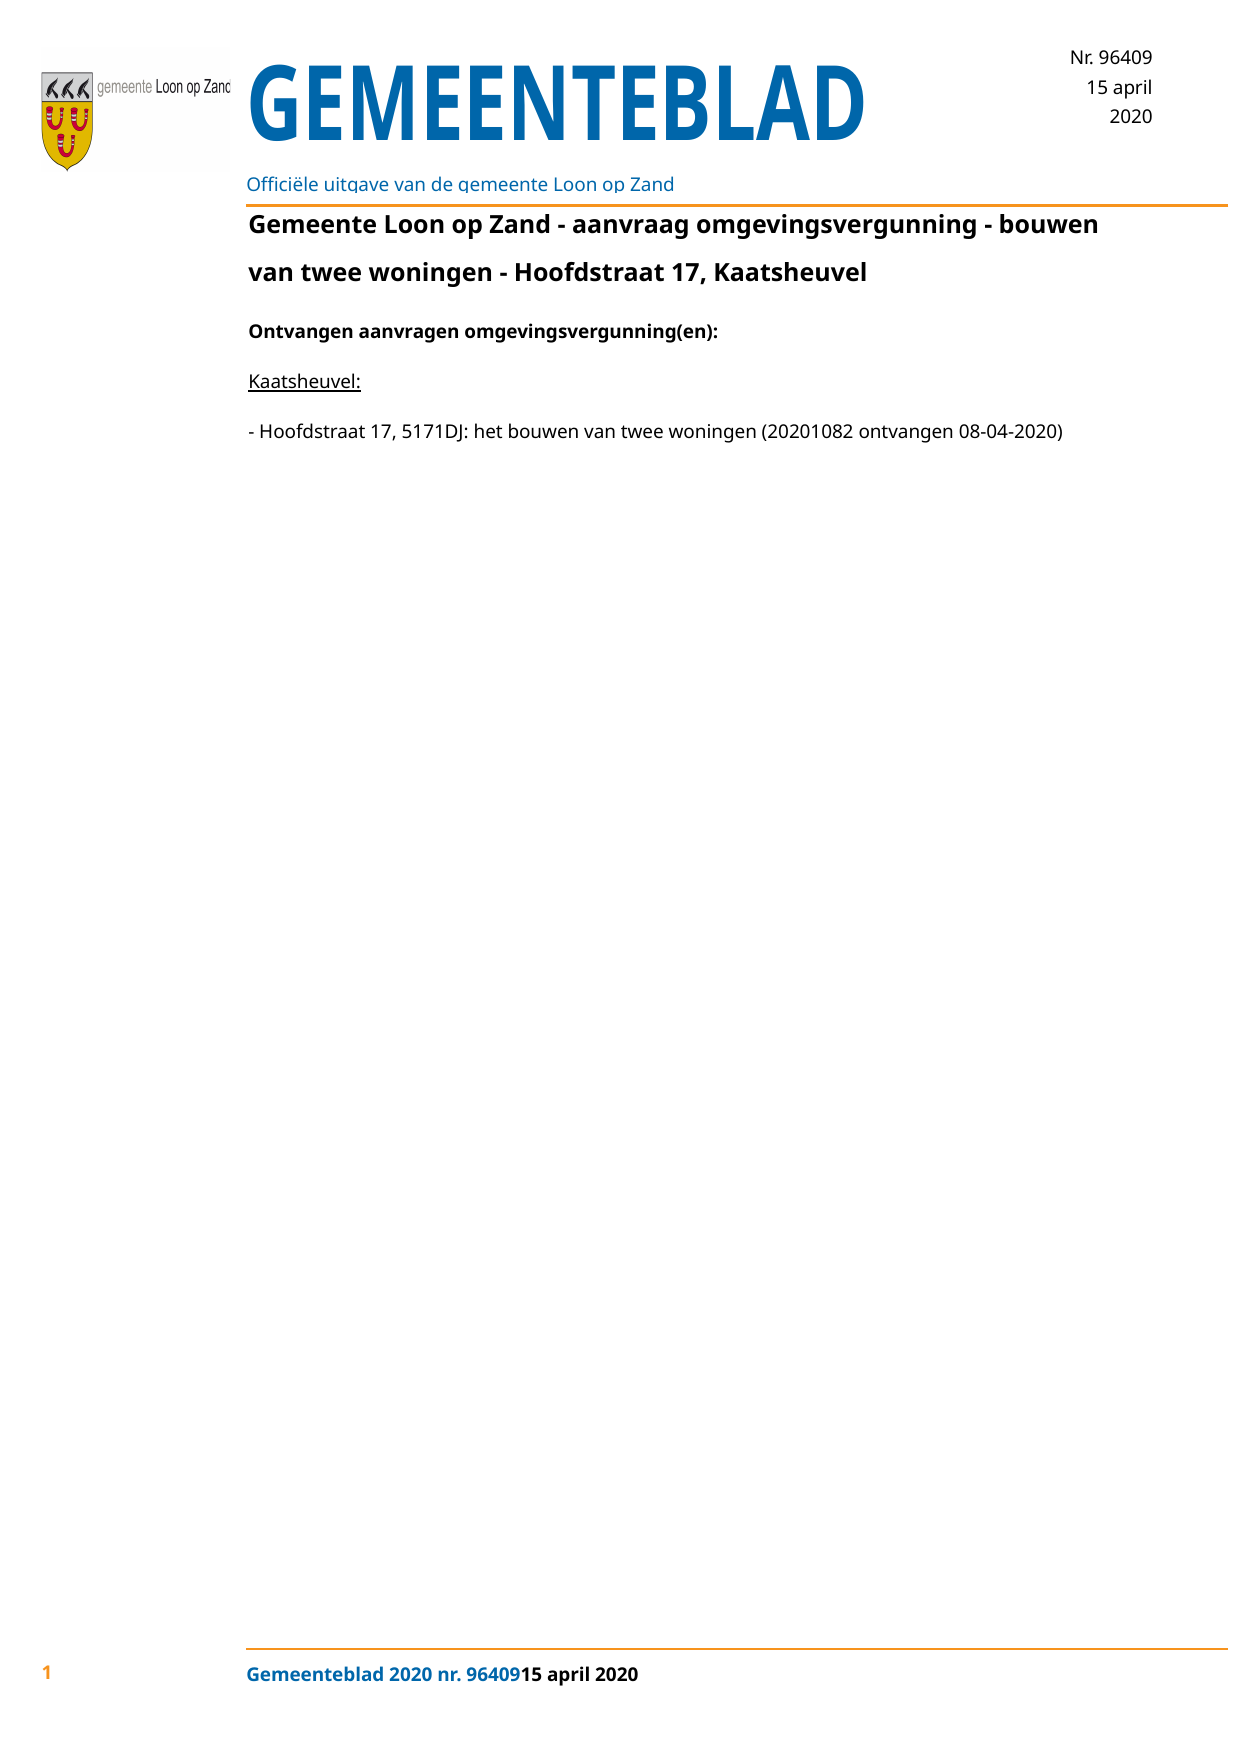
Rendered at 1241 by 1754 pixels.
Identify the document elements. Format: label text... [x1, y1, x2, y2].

text - Hoofdstraat 17, 5171DJ: het bouwen van twee woningen (20201082 ontvangen 08-04-2020) [248, 419, 1152, 444]
text Gemeente Loon op Zand - aanvraag omgevingsvergunning - bouwen van twee woningen - Hoofdstraat 17, Kaatsheuvel [248, 207, 1152, 288]
text Ontvangen aanvragen omgevingsvergunning(en): [248, 318, 1152, 344]
picture [41, 47, 231, 172]
text Kaatsheuvel: [248, 368, 1152, 394]
